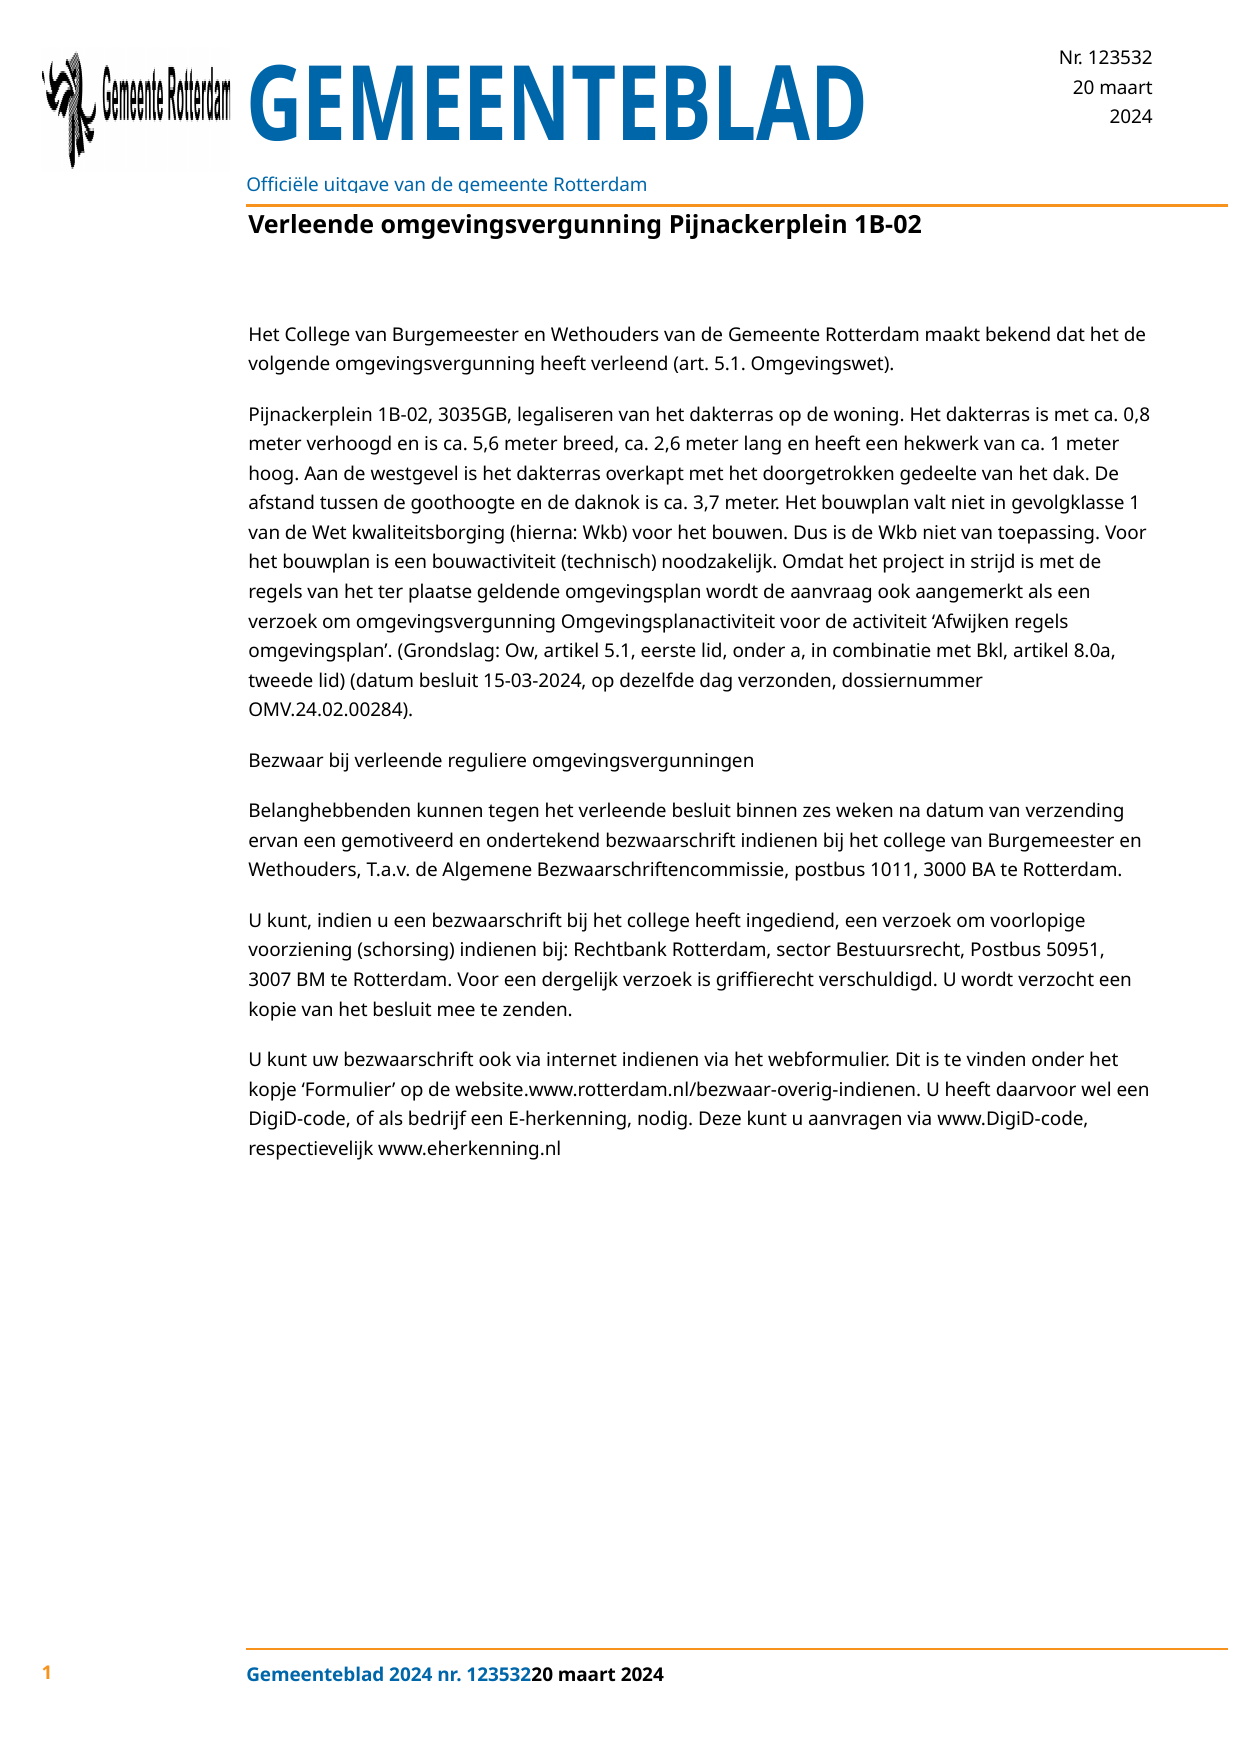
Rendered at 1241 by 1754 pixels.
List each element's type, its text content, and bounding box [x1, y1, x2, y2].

text Pijnackerplein 1B-02, 3035GB, legaliseren van het dakterras op de woning. Het dakterras is met ca. 0,8 meter verhoogd en is ca. 5,6 meter breed, ca. 2,6 meter lang en heeft een hekwerk van ca. 1 meter hoog. Aan de westgevel is het dakterras overkapt met het doorgetrokken gedeelte van het dak. De afstand tussen de goothoogte en de daknok is ca. 3,7 meter. Het bouwplan valt niet in gevolgklasse 1 van de Wet kwaliteitsborging (hierna: Wkb) voor het bouwen. Dus is de Wkb niet van toepassing. Voor het bouwplan is een bouwactiviteit (technisch) noodzakelijk. Omdat het project in strijd is met de regels van het ter plaatse geldende omgevingsplan wordt de aanvraag ook aangemerkt als een verzoek om omgevingsvergunning Omgevingsplanactiviteit voor de activiteit ‘Afwijken regels omgevingsplan’. (Grondslag: Ow, artikel 5.1, eerste lid, onder a, in combinatie met Bkl, artikel 8.0a, tweede lid) (datum besluit 15-03-2024, op dezelfde dag verzonden, dossiernummer OMV.24.02.00284). [248, 401, 1152, 722]
text U kunt, indien u een bezwaarschrift bij het college heeft ingediend, een verzoek om voorlopige voorziening (schorsing) indienen bij: Rechtbank Rotterdam, sector Bestuursrecht, Postbus 50951, 3007 BM te Rotterdam. Voor een dergelijk verzoek is griffierecht verschuldigd. U wordt verzocht een kopie van het besluit mee te zenden. [248, 907, 1152, 1021]
text Het College van Burgemeester en Wethouders van de Gemeente Rotterdam maakt bekend dat het de volgende omgevingsvergunning heeft verleend (art. 5.1. Omgevingswet). [248, 321, 1152, 376]
text Belanghebbenden kunnen tegen het verleende besluit binnen zes weken na datum van verzending ervan een gemotiveerd en ondertekend bezwaarschrift indienen bij het college van Burgemeester en Wethouders, T.a.v. de Algemene Bezwaarschriftencommissie, postbus 1011, 3000 BA te Rotterdam. [248, 797, 1152, 882]
picture [41, 47, 231, 172]
text U kunt uw bezwaarschrift ook via internet indienen via het webformulier. Dit is te vinden onder het kopje ‘Formulier’ op de website.www.rotterdam.nl/bezwaar-overig-indienen. U heeft daarvoor wel een DigiD-code, of als bedrijf een E-herkenning, nodig. Deze kunt u aanvragen via www.DigiD-code, respectievelijk www.eherkenning.nl [248, 1046, 1152, 1161]
text Verleende omgevingsvergunning Pijnackerplein 1B-02 [248, 207, 1152, 241]
text Bezwaar bij verleende reguliere omgevingsvergunningen [248, 747, 1152, 773]
